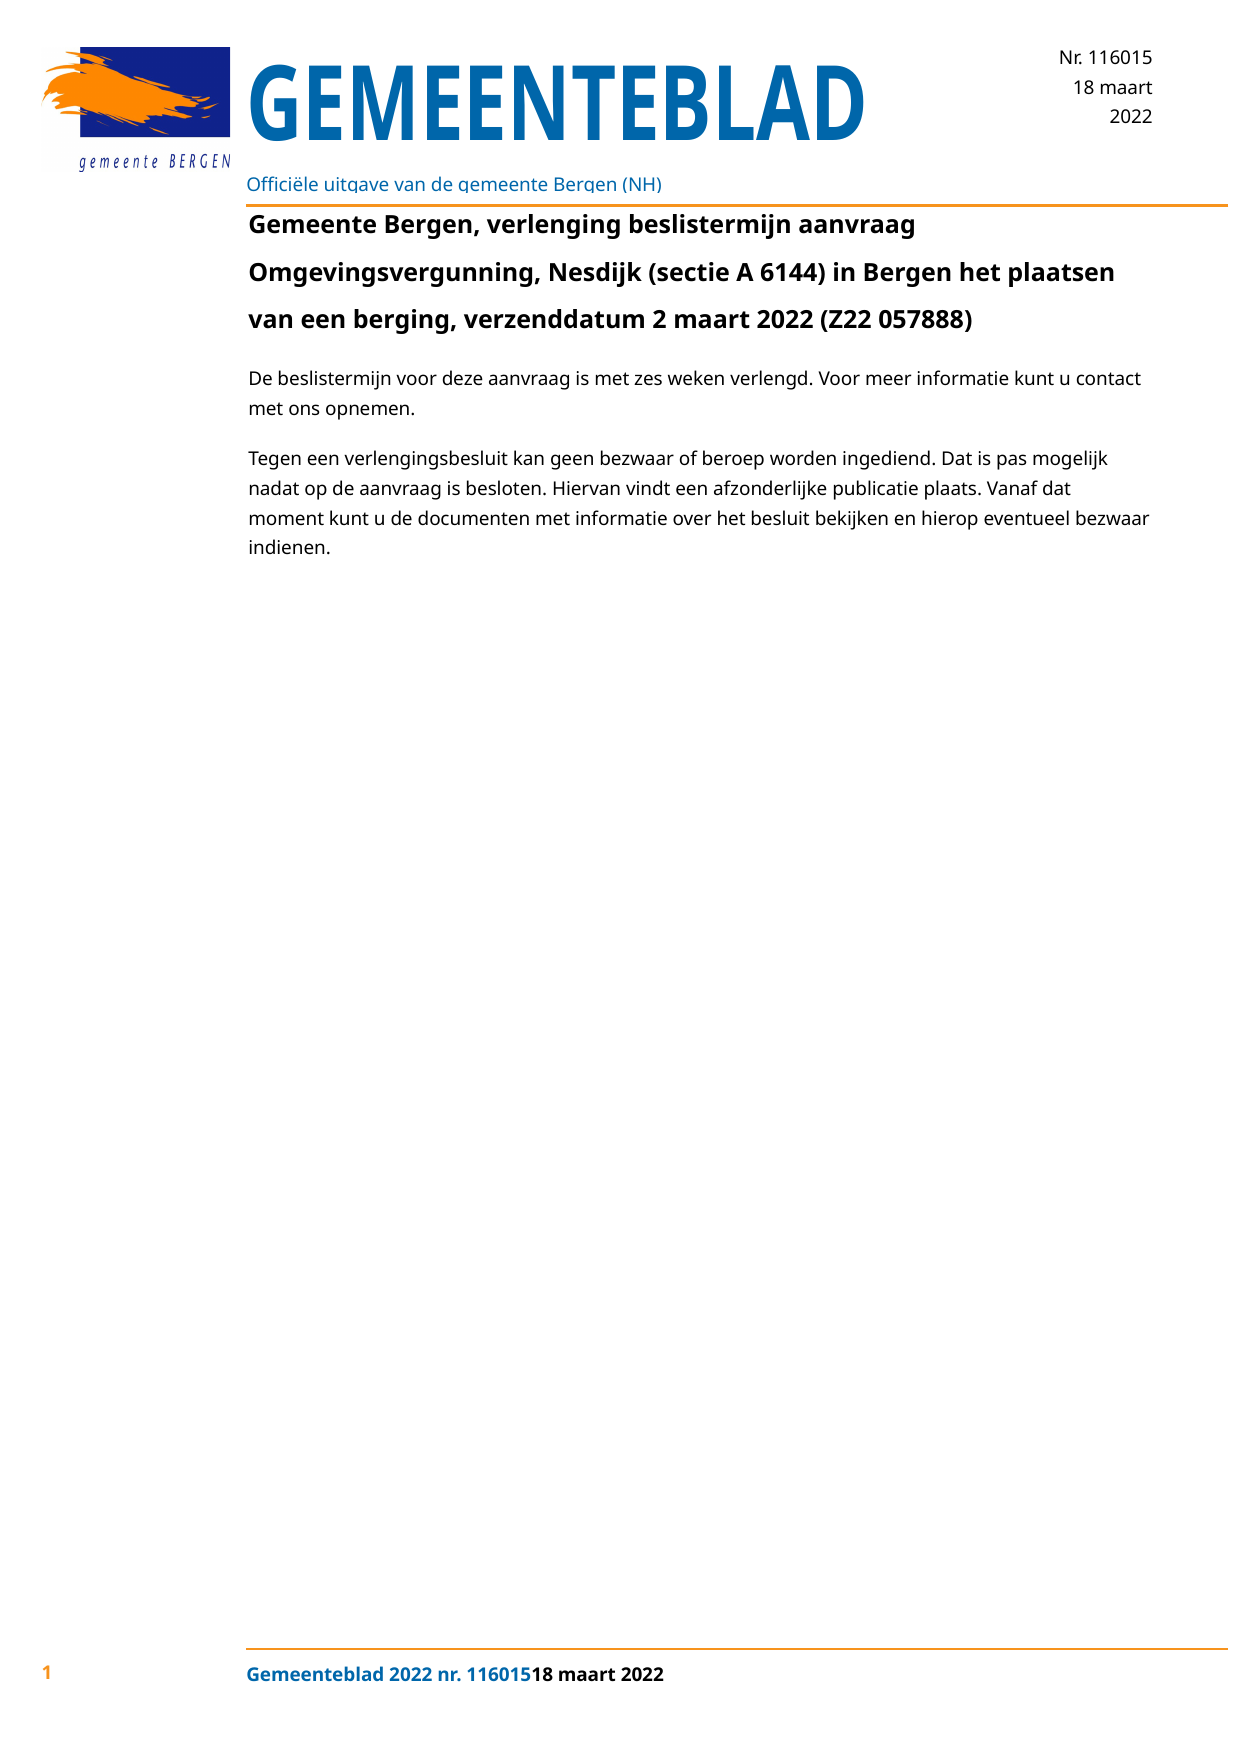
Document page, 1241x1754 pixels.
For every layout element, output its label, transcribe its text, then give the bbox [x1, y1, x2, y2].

text Tegen een verlengingsbesluit kan geen bezwaar of beroep worden ingediend. Dat is pas mogelijk nadat op de aanvraag is besloten. Hiervan vindt een afzonderlijke publicatie plaats. Vanaf dat moment kunt u de documenten met informatie over het besluit bekijken en hierop eventueel bezwaar indienen. [248, 446, 1152, 560]
text De beslistermijn voor deze aanvraag is met zes weken verlengd. Voor meer informatie kunt u contact met ons opnemen. [248, 366, 1152, 421]
text Gemeente Bergen, verlenging beslistermijn aanvraag Omgevingsvergunning, Nesdijk (sectie A 6144) in Bergen het plaatsen van een berging, verzenddatum 2 maart 2022 (Z22 057888) [248, 207, 1152, 336]
picture [41, 47, 231, 172]
